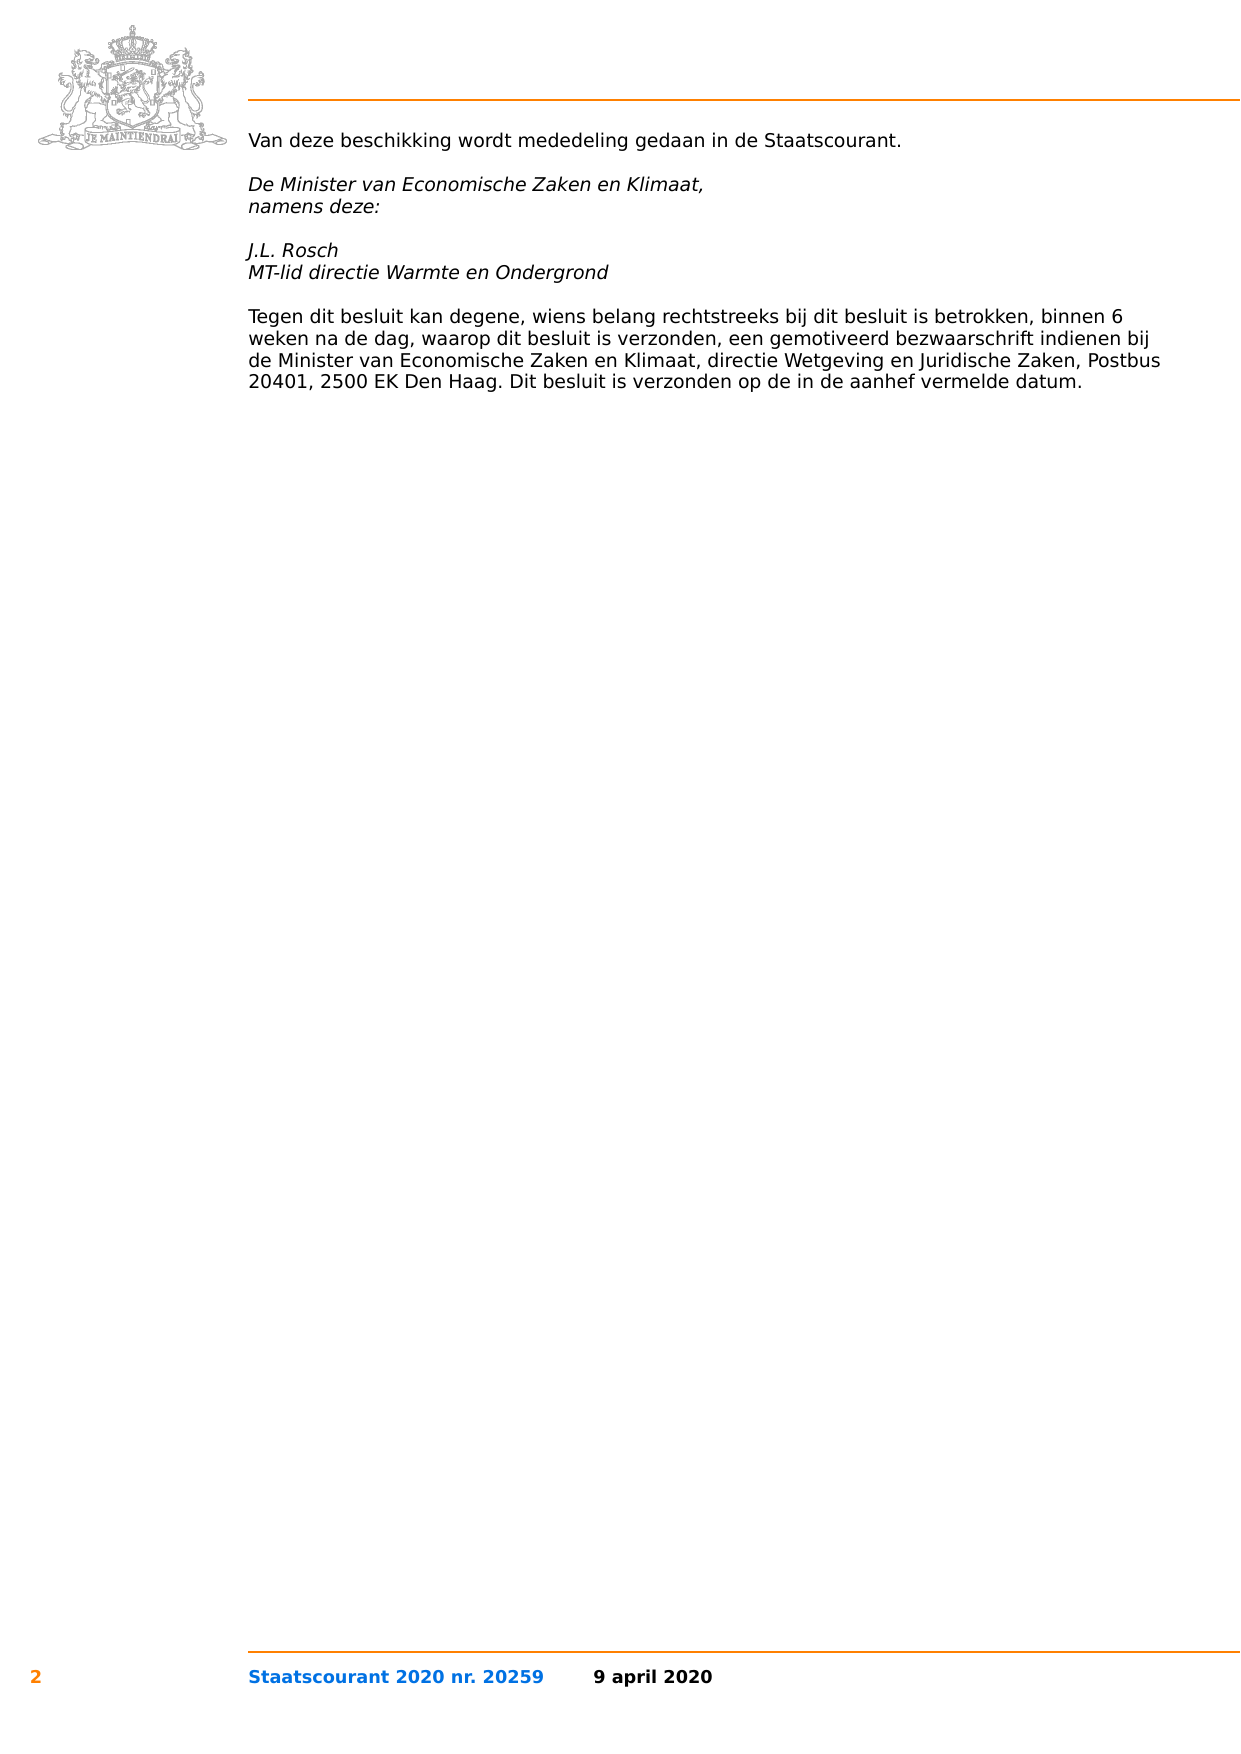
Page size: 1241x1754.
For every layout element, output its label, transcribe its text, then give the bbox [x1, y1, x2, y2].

text De Minister van Economische Zaken en Klimaat, namens deze: J.L. Rosch MT-lid directie Warmte en Ondergrond [248, 174, 1163, 284]
text Tegen dit besluit kan degene, wiens belang rechtstreeks bij dit besluit is betrokken, binnen 6 weken na de dag, waarop dit besluit is verzonden, een gemotiveerd bezwaarschrift indienen bij de Minister van Economische Zaken en Klimaat, directie Wetgeving en Juridische Zaken, Postbus 20401, 2500 EK Den Haag. Dit besluit is verzonden op de in de aanhef vermelde datum. [248, 306, 1163, 393]
text Van deze beschikking wordt mededeling gedaan in de Staatscourant. [248, 130, 1163, 152]
picture [38, 25, 227, 150]
